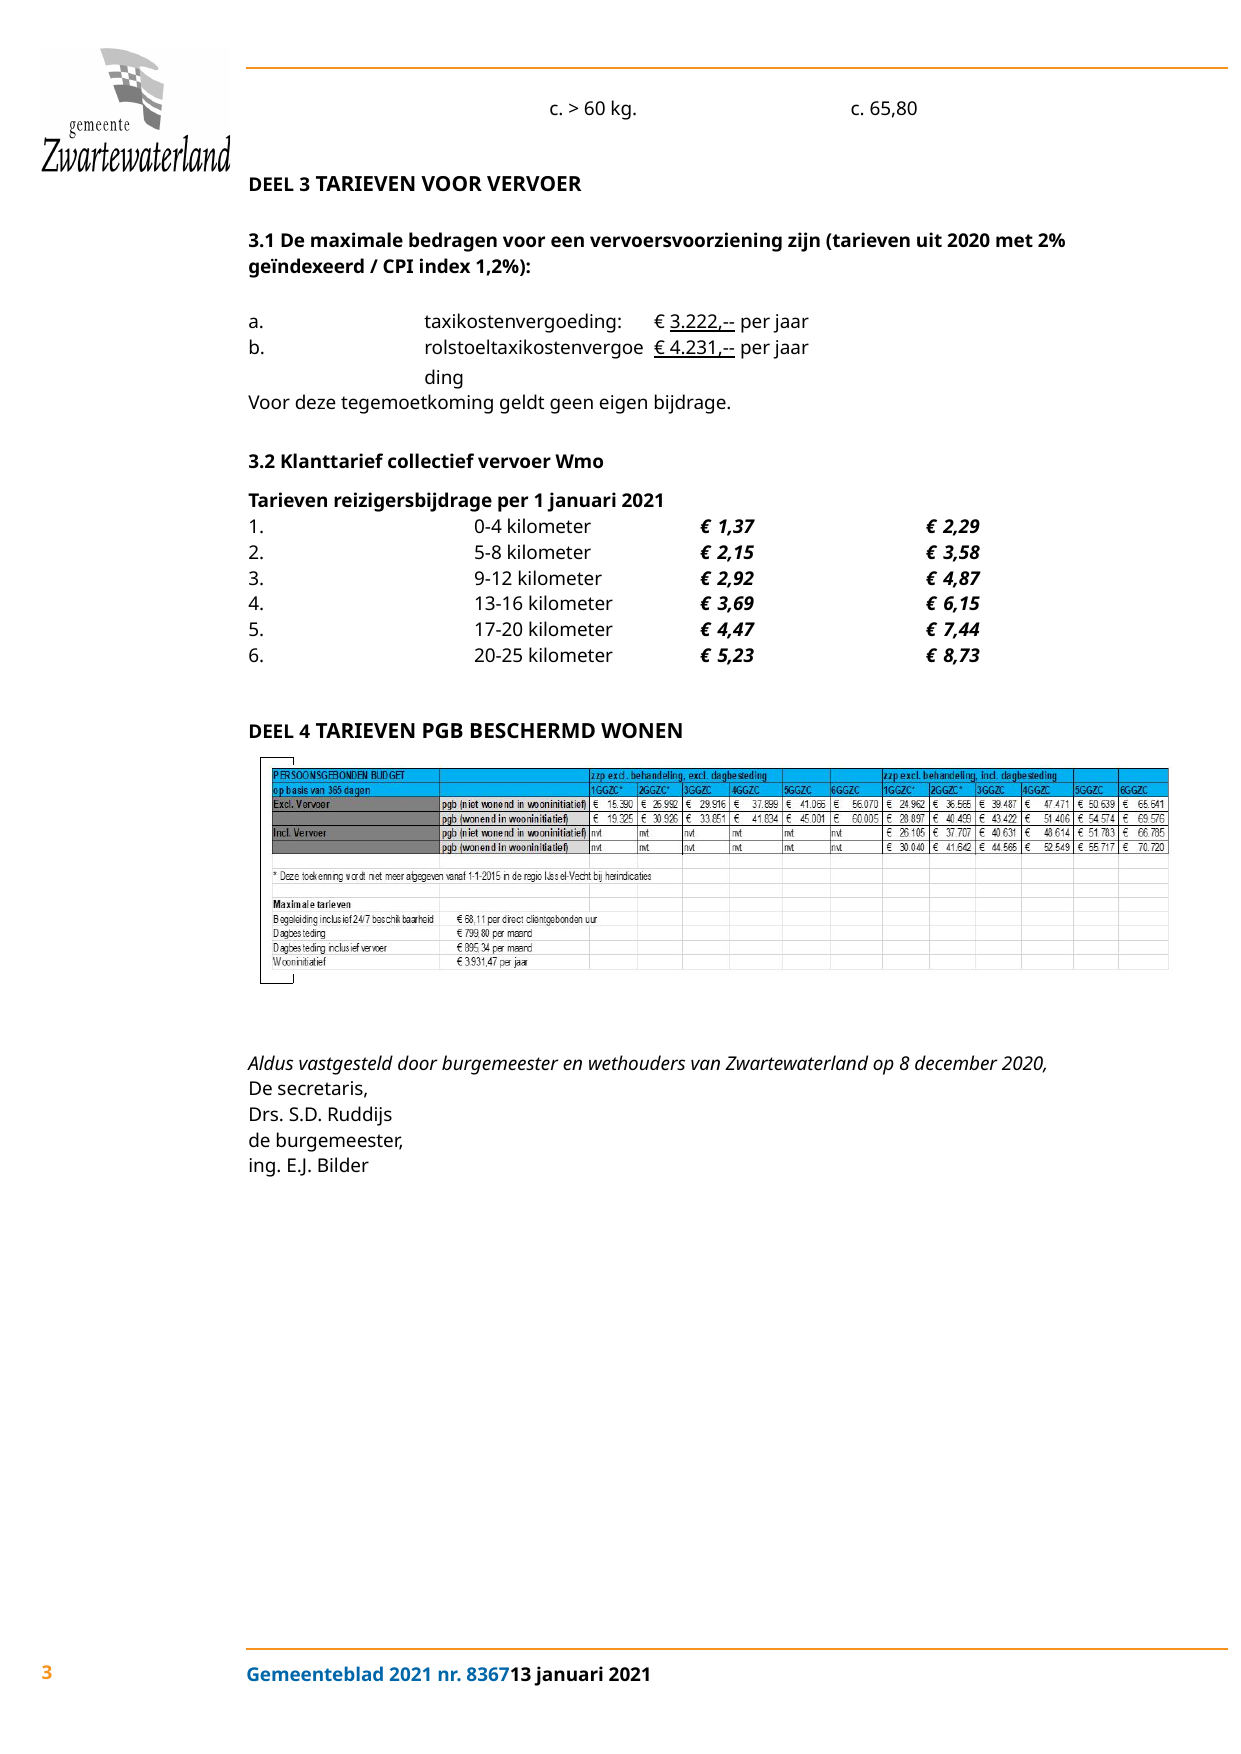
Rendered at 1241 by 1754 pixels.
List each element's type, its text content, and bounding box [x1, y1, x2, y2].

table_header € 3.222,-- per jaar [654, 309, 1152, 334]
table_cell € 2,92 [700, 565, 926, 590]
table_header 1. [248, 513, 474, 539]
text DEEL 4 TARIEVEN PGB BESCHERMD WONEN [248, 716, 1152, 745]
table_cell [248, 95, 549, 121]
picture [268, 765, 1173, 974]
text 3.2 Klanttarief collectief vervoer Wmo [248, 448, 1152, 474]
text ing. E.J. Bilder [248, 1153, 1152, 1178]
table_cell 2. [248, 539, 474, 565]
table_cell 5-8 kilometer [474, 539, 700, 565]
text de burgemeester, [248, 1127, 1152, 1153]
table_cell 20-25 kilometer [474, 642, 700, 668]
table_cell c. > 60 kg. [549, 95, 850, 121]
table_cell 6. [248, 642, 474, 668]
table_cell € 2,15 [700, 539, 926, 565]
text Tarieven reizigersbijdrage per 1 januari 2021 [248, 487, 1152, 513]
table_cell € 6,15 [926, 590, 1152, 616]
text Aldus vastgesteld door burgemeester en wethouders van Zwartewaterland op 8 december 2020, [248, 1050, 1152, 1075]
table_cell 17-20 kilometer [474, 616, 700, 642]
table_cell € 4.231,-- per jaar [654, 334, 1152, 389]
table_cell € 3,58 [926, 539, 1152, 565]
text DEEL 3 TARIEVEN VOOR VERVOER [248, 169, 1152, 198]
table_cell 3. [248, 565, 474, 590]
table_cell € 5,23 [700, 642, 926, 668]
text De secretaris, [248, 1075, 1152, 1101]
table_cell € 4,87 [926, 565, 1152, 590]
text Drs. S.D. Ruddijs [248, 1101, 1152, 1127]
table_cell 13-16 kilometer [474, 590, 700, 616]
table_header € 1,37 [700, 513, 926, 539]
picture [41, 47, 231, 172]
table_cell € 4,47 [700, 616, 926, 642]
table_cell 5. [248, 616, 474, 642]
table_cell € 7,44 [926, 616, 1152, 642]
table_header 0-4 kilometer [474, 513, 700, 539]
table_cell rolstoeltaxikostenvergoeding [424, 334, 654, 389]
table_header a. [248, 309, 424, 334]
text 3.1 De maximale bedragen voor een vervoersvoorziening zijn (tarieven uit 2020 met 2% geïndexeerd / CPI index 1,2%): [248, 227, 1152, 279]
table_header € 2,29 [926, 513, 1152, 539]
table_cell € 3,69 [700, 590, 926, 616]
table_cell c. 65,80 [850, 95, 1152, 121]
table_cell 4. [248, 590, 474, 616]
table_cell 9-12 kilometer [474, 565, 700, 590]
table_cell € 8,73 [926, 642, 1152, 668]
table_cell b. [248, 334, 424, 389]
table_cell Voor deze tegemoetkoming geldt geen eigen bijdrage. [248, 390, 1152, 415]
table_header taxikostenvergoeding: [424, 309, 654, 334]
